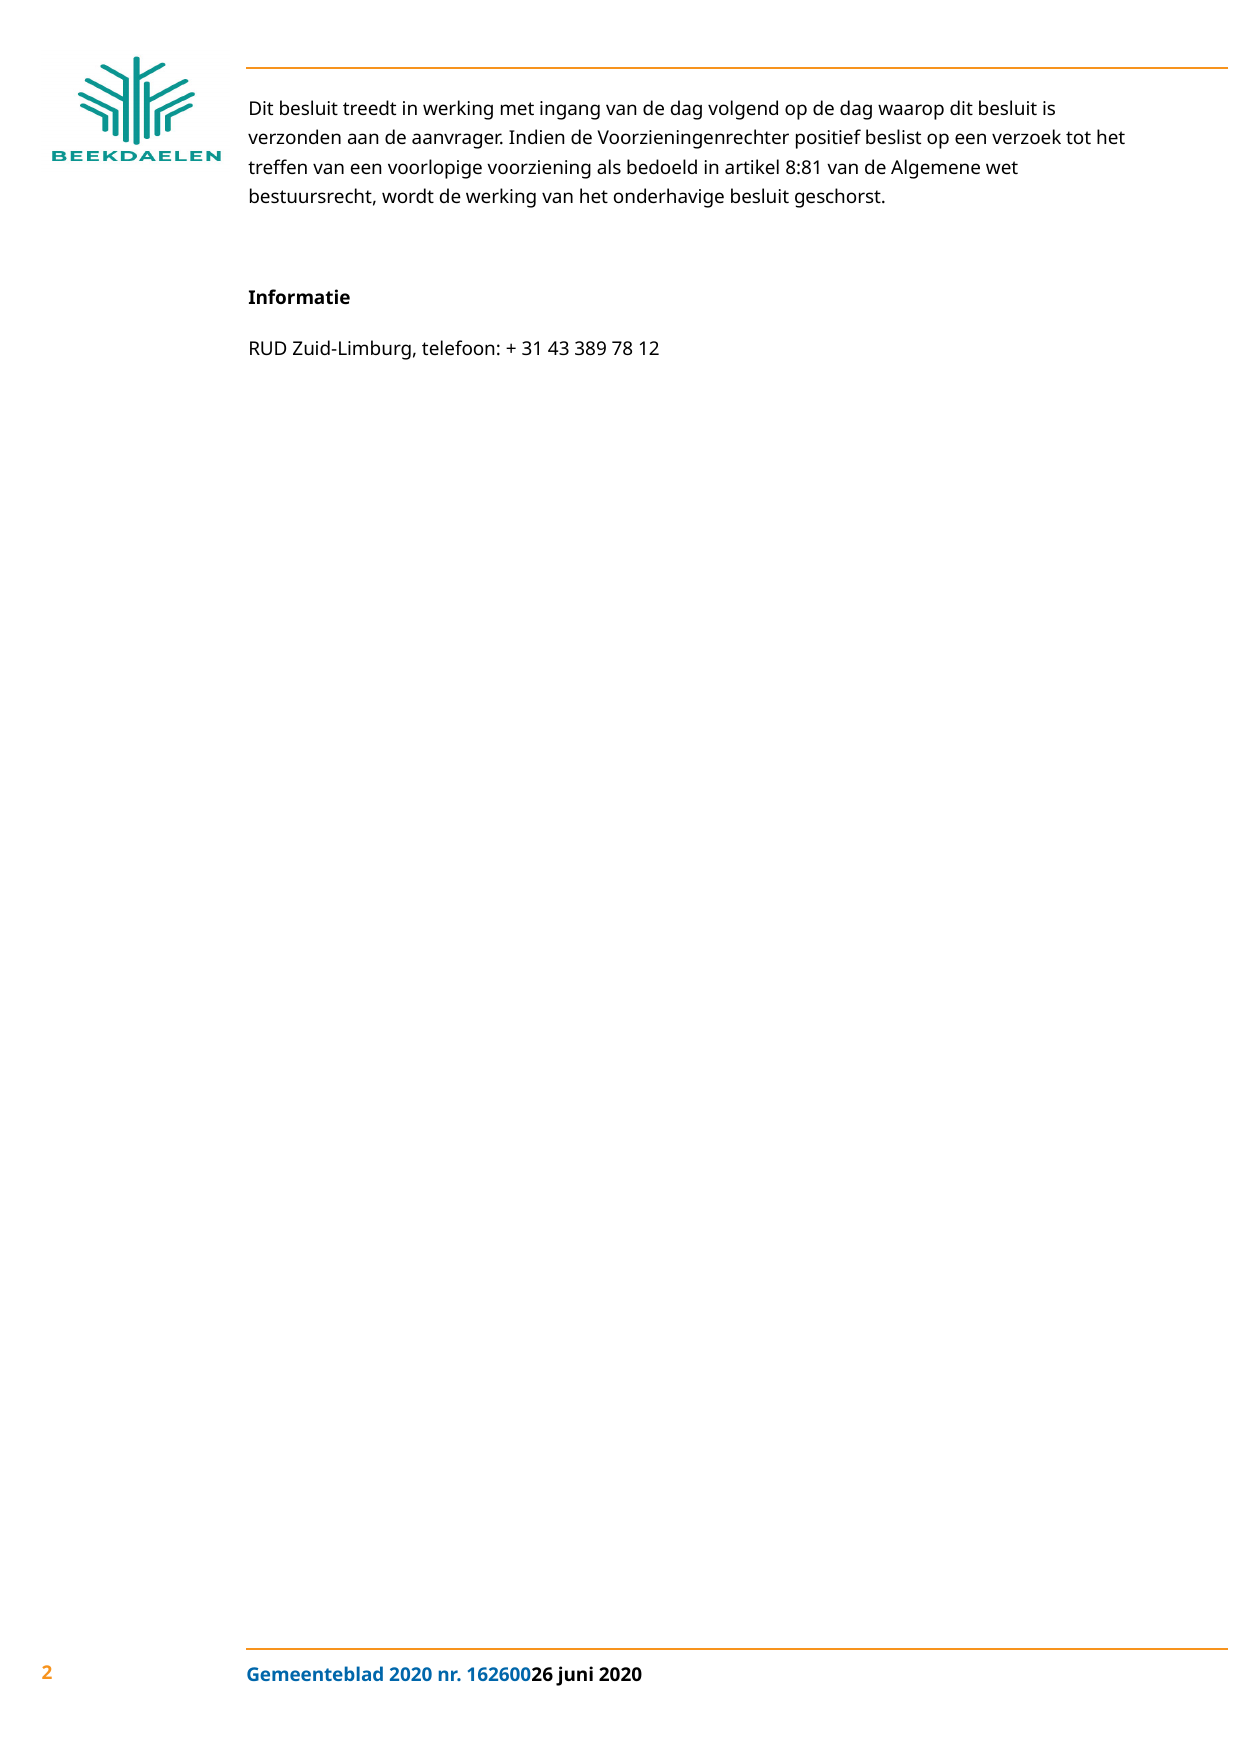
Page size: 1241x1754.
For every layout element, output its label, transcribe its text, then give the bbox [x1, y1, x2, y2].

text Dit besluit treedt in werking met ingang van de dag volgend op de dag waarop dit besluit is verzonden aan de aanvrager. Indien de Voorzieningenrechter positief beslist op een verzoek tot het treffen van een voorlopige voorziening als bedoeld in artikel 8:81 van de Algemene wet bestuursrecht, wordt de werking van het onderhavige besluit geschorst. [248, 95, 1152, 209]
picture [41, 47, 231, 172]
text Informatie [248, 284, 1152, 310]
text RUD Zuid-Limburg, telefoon: + 31 43 389 78 12 [248, 335, 1152, 361]
